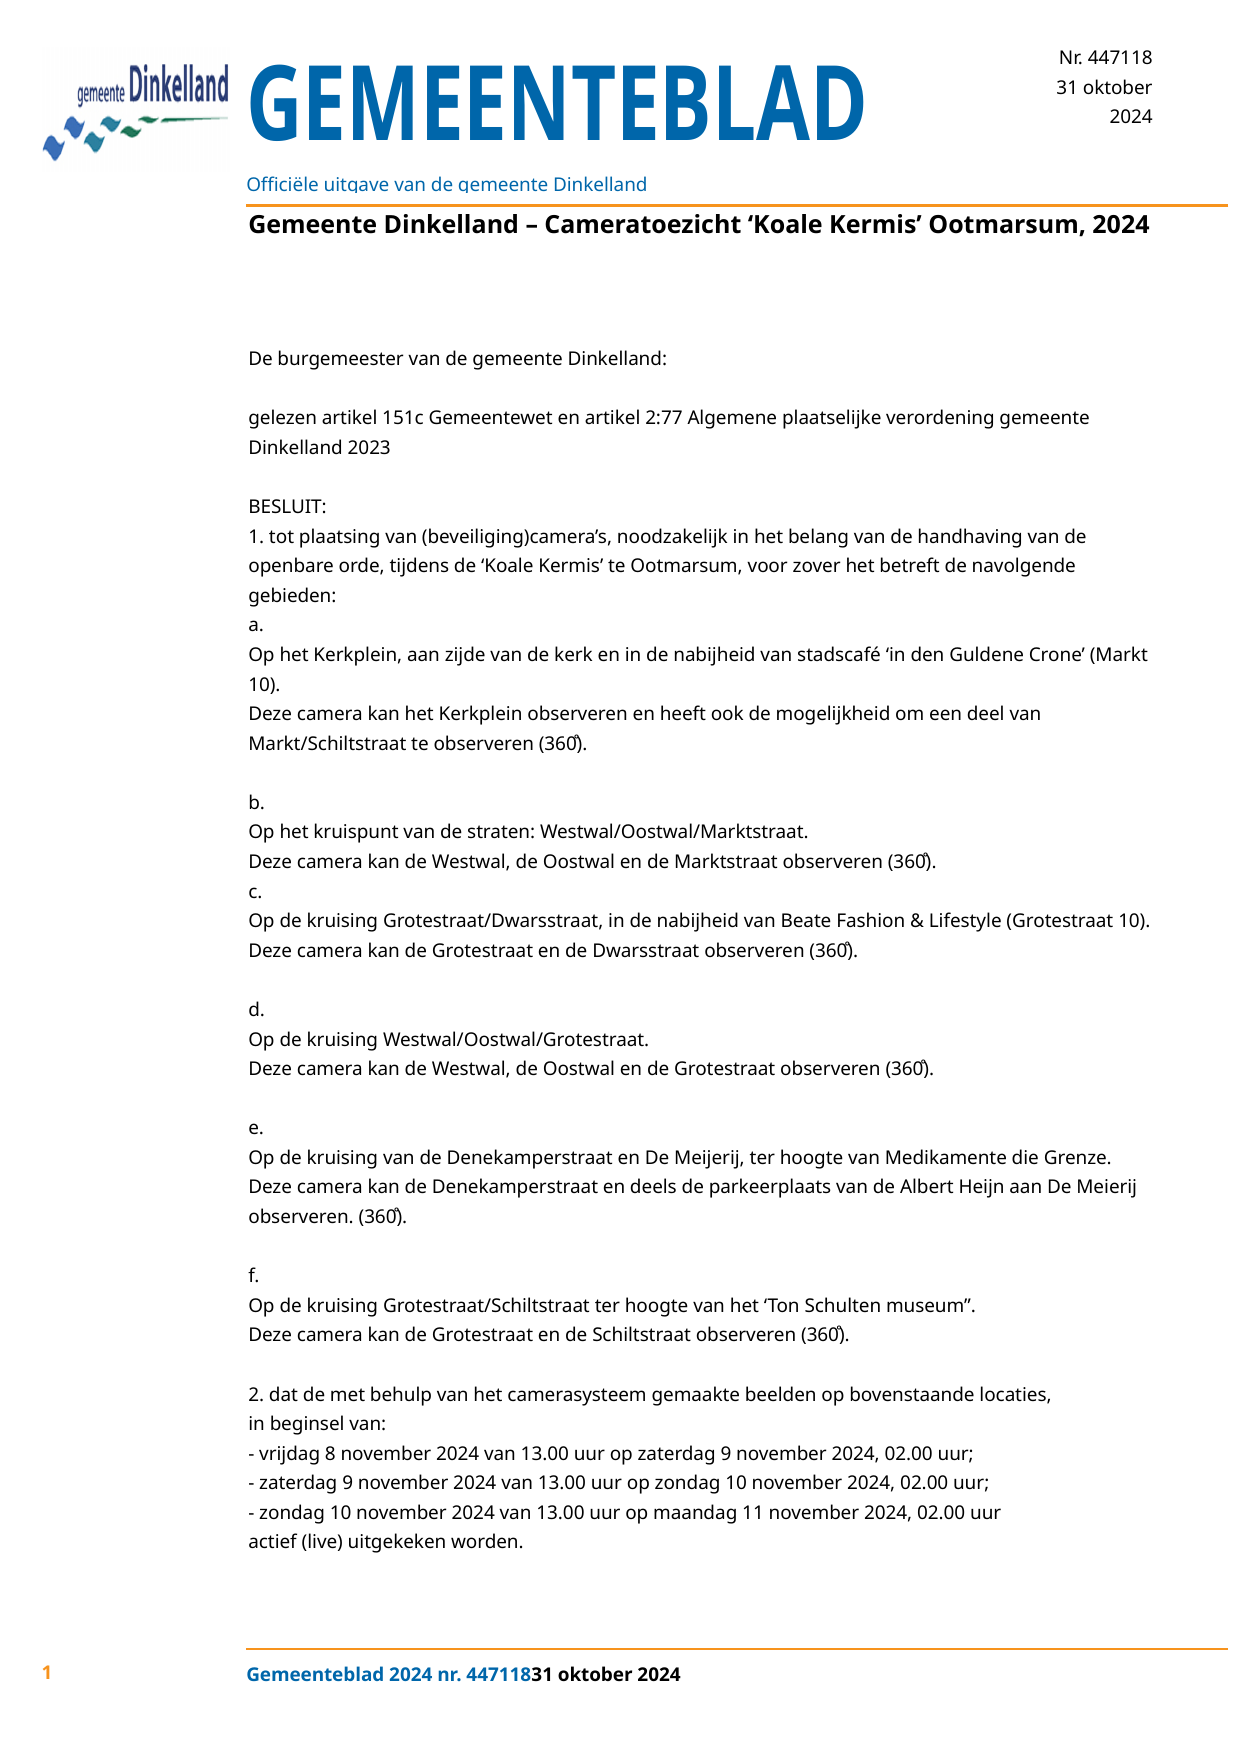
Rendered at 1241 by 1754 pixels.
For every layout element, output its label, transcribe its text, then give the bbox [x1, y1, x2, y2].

text Deze camera kan de Denekamperstraat en deels de parkeerplaats van de Albert Heijn aan De Meierij observeren. (360̊). [248, 1174, 1152, 1229]
text Op de kruising Westwal/Oostwal/Grotestraat. [248, 1026, 1152, 1051]
picture [41, 47, 231, 172]
text - zondag 10 november 2024 van 13.00 uur op maandag 11 november 2024, 02.00 uur [248, 1499, 1152, 1525]
text De burgemeester van de gemeente Dinkelland: [248, 345, 1152, 371]
text c. [248, 878, 1152, 903]
text Deze camera kan het Kerkplein observeren en heeft ook de mogelijkheid om een deel van Markt/Schiltstraat te observeren (360̊). [248, 700, 1152, 756]
text in beginsel van: [248, 1410, 1152, 1436]
text Op de kruising Grotestraat/Schiltstraat ter hoogte van het ‘Ton Schulten museum”. [248, 1292, 1152, 1318]
text actief (live) uitgekeken worden. [248, 1529, 1152, 1554]
text f. [248, 1262, 1152, 1288]
text 2. dat de met behulp van het camerasysteem gemaakte beelden op bovenstaande locaties, [248, 1381, 1152, 1406]
text Gemeente Dinkelland – Cameratoezicht ‘Koale Kermis’ Ootmarsum, 2024 [248, 207, 1152, 241]
text Op het Kerkplein, aan zijde van de kerk en in de nabijheid van stadscafé ‘in den Guldene Crone’ (Markt 10). [248, 641, 1152, 696]
text Op het kruispunt van de straten: Westwal/Oostwal/Marktstraat. [248, 819, 1152, 844]
text Deze camera kan de Westwal, de Oostwal en de Marktstraat observeren (360̊). [248, 848, 1152, 874]
text Op de kruising van de Denekamperstraat en De Meijerij, ter hoogte van Medikamente die Grenze. [248, 1144, 1152, 1170]
text a. [248, 612, 1152, 637]
text Deze camera kan de Grotestraat en de Schiltstraat observeren (360̊). [248, 1322, 1152, 1347]
text b. [248, 789, 1152, 815]
text Deze camera kan de Westwal, de Oostwal en de Grotestraat observeren (360̊). [248, 1055, 1152, 1081]
text gelezen artikel 151c Gemeentewet en artikel 2:77 Algemene plaatselijke verordening gemeente Dinkelland 2023 [248, 404, 1152, 460]
text Op de kruising Grotestraat/Dwarsstraat, in de nabijheid van Beate Fashion & Lifestyle (Grotestraat 10). [248, 907, 1152, 933]
text Deze camera kan de Grotestraat en de Dwarsstraat observeren (360̊). [248, 937, 1152, 963]
text - zaterdag 9 november 2024 van 13.00 uur op zondag 10 november 2024, 02.00 uur; [248, 1469, 1152, 1495]
text BESLUIT: [248, 493, 1152, 519]
text - vrijdag 8 november 2024 van 13.00 uur op zaterdag 9 november 2024, 02.00 uur; [248, 1440, 1152, 1466]
text 1. tot plaatsing van (beveiliging)camera’s, noodzakelijk in het belang van de handhaving van de openbare orde, tijdens de ‘Koale Kermis’ te Ootmarsum, voor zover het betreft de navolgende gebieden: [248, 523, 1152, 608]
text d. [248, 996, 1152, 1022]
text e. [248, 1114, 1152, 1140]
